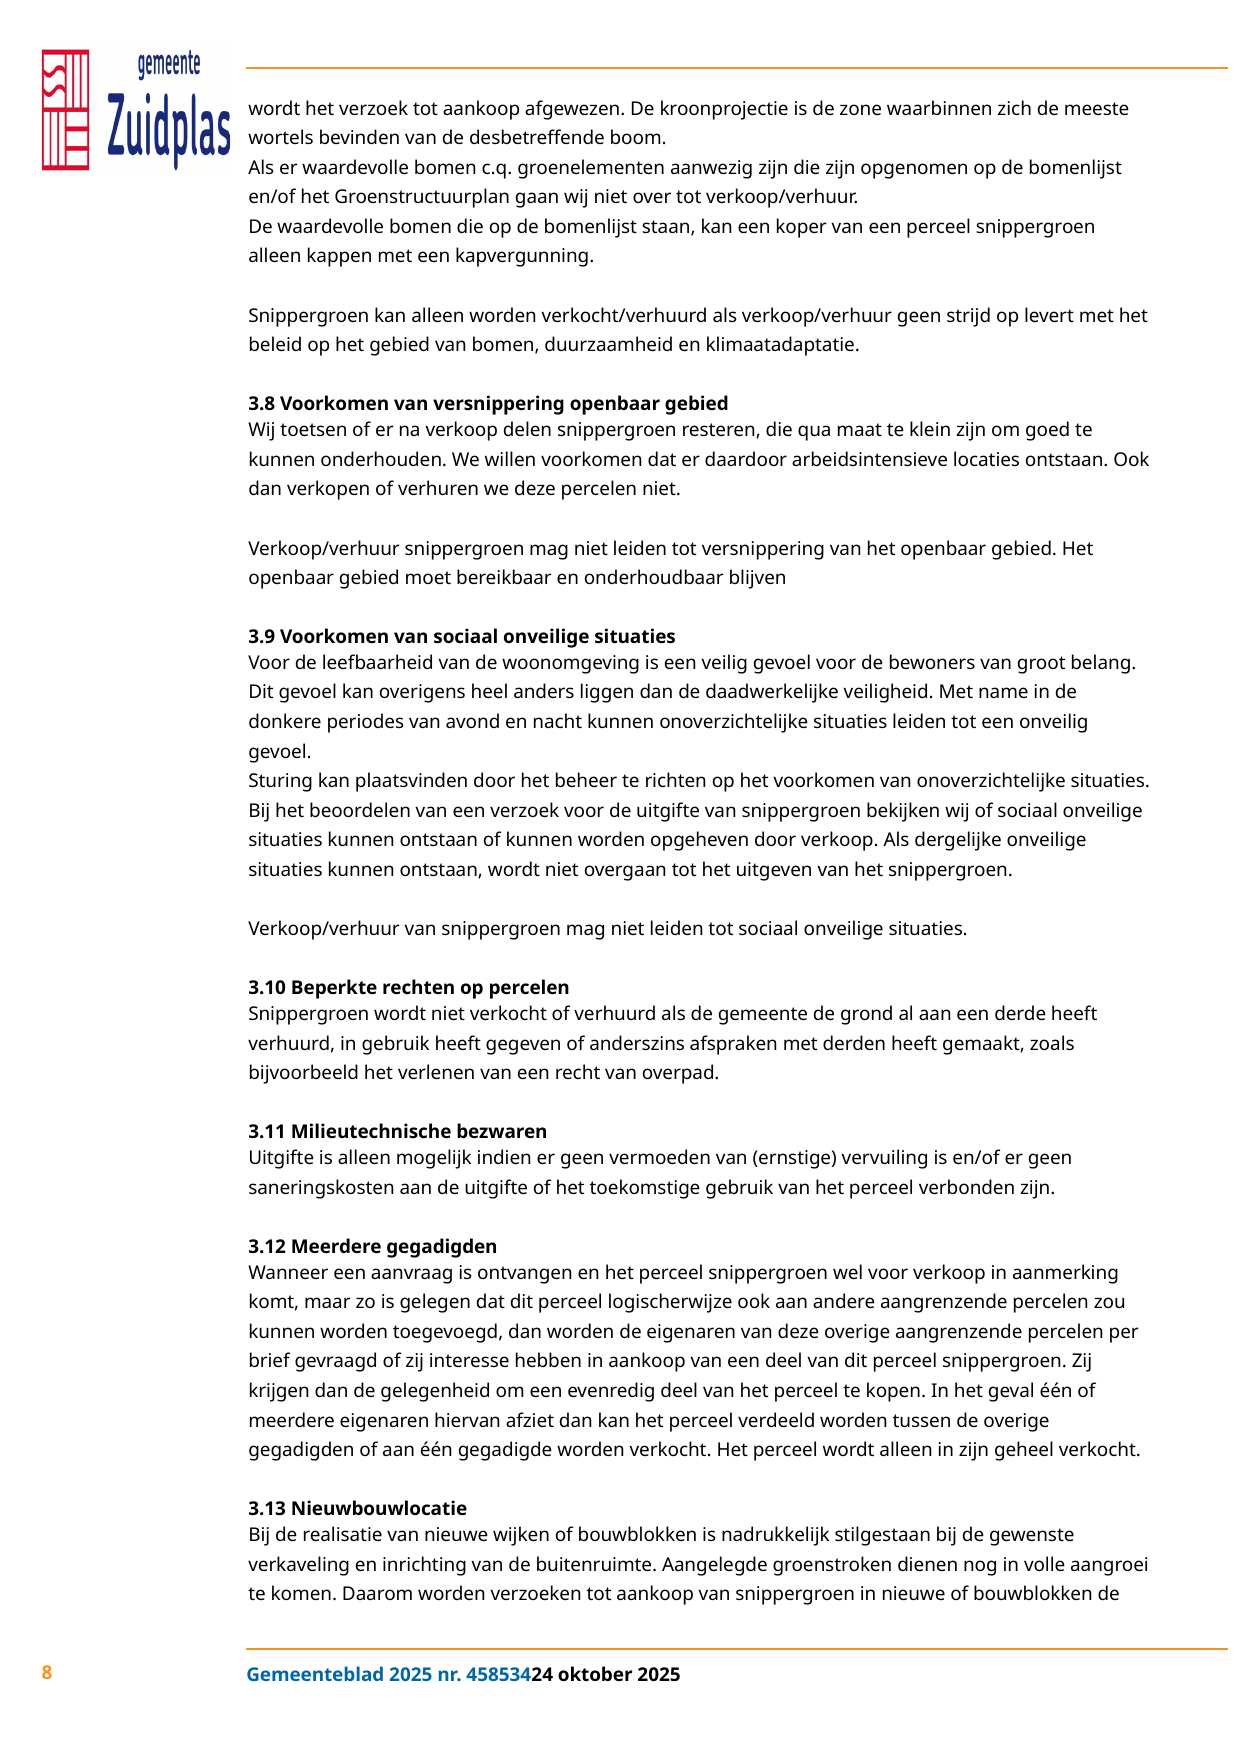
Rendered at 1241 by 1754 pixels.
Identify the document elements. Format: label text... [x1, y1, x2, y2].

text wordt het verzoek tot aankoop afgewezen. De kroonprojectie is de zone waarbinnen zich de meeste wortels bevinden van de desbetreffende boom. [248, 95, 1152, 150]
text 3.9 Voorkomen van sociaal onveilige situaties [248, 623, 1152, 649]
text Als er waardevolle bomen c.q. groenelementen aanwezig zijn die zijn opgenomen op de bomenlijst en/of het Groenstructuurplan gaan wij niet over tot verkoop/verhuur. [248, 154, 1152, 209]
text Snippergroen wordt niet verkocht of verhuurd als de gemeente de grond al aan een derde heeft verhuurd, in gebruik heeft gegeven of anderszins afspraken met derden heeft gemaakt, zoals bijvoorbeeld het verlenen van een recht van overpad. [248, 1000, 1152, 1085]
text 3.13 Nieuwbouwlocatie [248, 1496, 1152, 1521]
text 3.12 Meerdere gegadigden [248, 1233, 1152, 1259]
text 3.11 Milieutechnische bezwaren [248, 1119, 1152, 1144]
picture [41, 47, 231, 172]
text Uitgifte is alleen mogelijk indien er geen vermoeden van (ernstige) vervuiling is en/of er geen saneringskosten aan de uitgifte of het toekomstige gebruik van het perceel verbonden zijn. [248, 1144, 1152, 1200]
text 3.10 Beperkte rechten op percelen [248, 974, 1152, 1000]
text Voor de leefbaarheid van de woonomgeving is een veilig gevoel voor de bewoners van groot belang. Dit gevoel kan overigens heel anders liggen dan de daadwerkelijke veiligheid. Met name in de donkere periodes van avond en nacht kunnen onoverzichtelijke situaties leiden tot een onveilig gevoel. [248, 649, 1152, 764]
text Wanneer een aanvraag is ontvangen en het perceel snippergroen wel voor verkoop in aanmerking komt, maar zo is gelegen dat dit perceel logischerwijze ook aan andere aangrenzende percelen zou kunnen worden toegevoegd, dan worden de eigenaren van deze overige aangrenzende percelen per brief gevraagd of zij interesse hebben in aankoop van een deel van dit perceel snippergroen. Zij krijgen dan de gelegenheid om een evenredig deel van het perceel te kopen. In het geval één of meerdere eigenaren hiervan afziet dan kan het perceel verdeeld worden tussen de overige gegadigden of aan één gegadigde worden verkocht. Het perceel wordt alleen in zijn geheel verkocht. [248, 1259, 1152, 1462]
text Wij toetsen of er na verkoop delen snippergroen resteren, die qua maat te klein zijn om goed te kunnen onderhouden. We willen voorkomen dat er daardoor arbeidsintensieve locaties ontstaan. Ook dan verkopen of verhuren we deze percelen niet. [248, 416, 1152, 501]
text Snippergroen kan alleen worden verkocht/verhuurd als verkoop/verhuur geen strijd op levert met het beleid op het gebied van bomen, duurzaamheid en klimaatadaptatie. [248, 302, 1152, 357]
text Sturing kan plaatsvinden door het beheer te richten op het voorkomen van onoverzichtelijke situaties. Bij het beoordelen van een verzoek voor de uitgifte van snippergroen bekijken wij of sociaal onveilige situaties kunnen ontstaan of kunnen worden opgeheven door verkoop. Als dergelijke onveilige situaties kunnen ontstaan, wordt niet overgaan tot het uitgeven van het snippergroen. [248, 767, 1152, 882]
text De waardevolle bomen die op de bomenlijst staan, kan een koper van een perceel snippergroen alleen kappen met een kapvergunning. [248, 213, 1152, 268]
text Bij de realisatie van nieuwe wijken of bouwblokken is nadrukkelijk stilgestaan bij de gewenste verkaveling en inrichting van de buitenruimte. Aangelegde groenstroken dienen nog in volle aangroei te komen. Daarom worden verzoeken tot aankoop van snippergroen in nieuwe of bouwblokken de [248, 1521, 1152, 1606]
text Verkoop/verhuur snippergroen mag niet leiden tot versnippering van het openbaar gebied. Het openbaar gebied moet bereikbaar en onderhoudbaar blijven [248, 535, 1152, 590]
text 3.8 Voorkomen van versnippering openbaar gebied [248, 391, 1152, 416]
text Verkoop/verhuur van snippergroen mag niet leiden tot sociaal onveilige situaties. [248, 915, 1152, 941]
